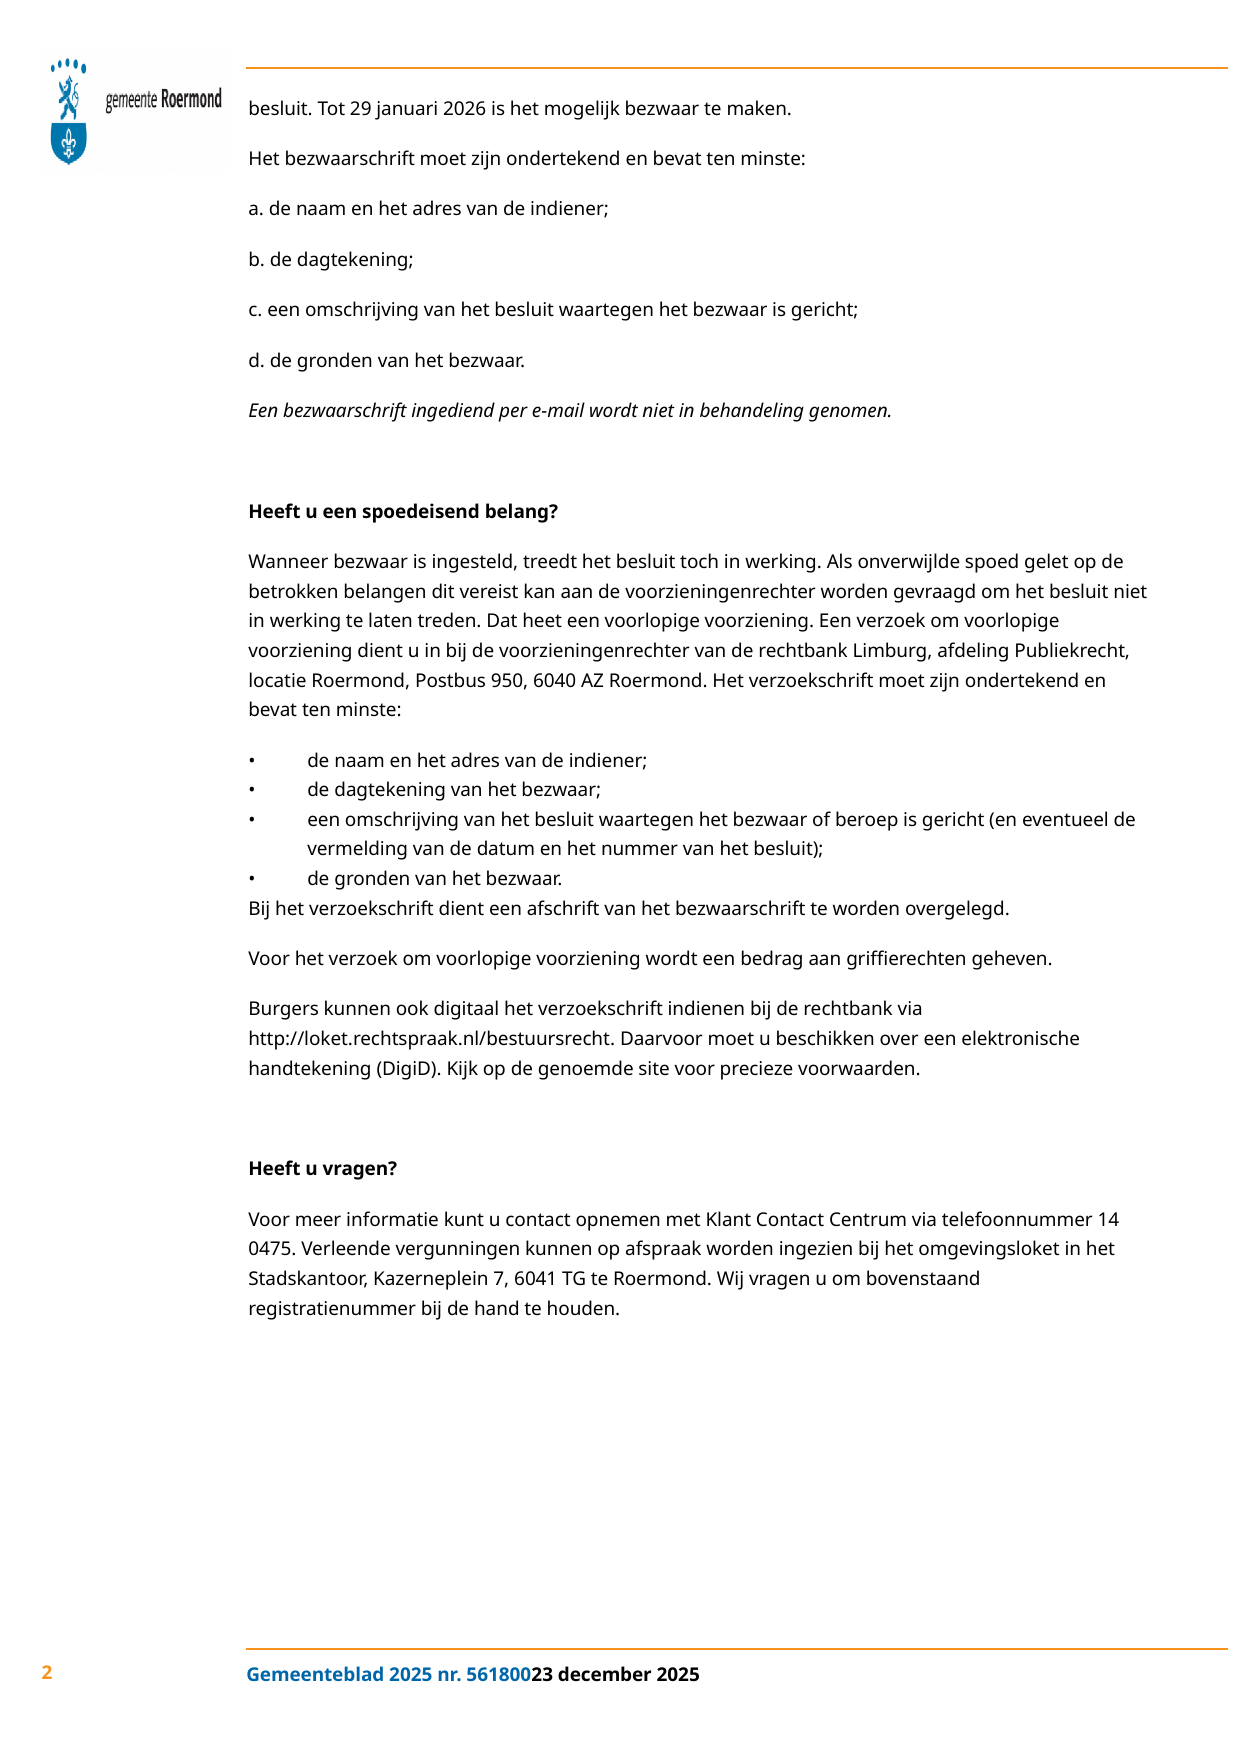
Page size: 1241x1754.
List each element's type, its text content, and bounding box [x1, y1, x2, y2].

list de dagtekening van het bezwaar; [248, 776, 1152, 802]
text Het bezwaarschrift moet zijn ondertekend en bevat ten minste: [248, 145, 1152, 171]
text c. een omschrijving van het besluit waartegen het bezwaar is gericht; [248, 296, 1152, 322]
text Voor het verzoek om voorlopige voorziening wordt een bedrag aan griffierechten geheven. [248, 945, 1152, 971]
text Heeft u vragen? [248, 1156, 1152, 1181]
text b. de dagtekening; [248, 246, 1152, 272]
list de naam en het adres van de indiener; [248, 747, 1152, 773]
text Een bezwaarschrift ingediend per e-mail wordt niet in behandeling genomen. [248, 397, 1152, 423]
text besluit. Tot 29 januari 2026 is het mogelijk bezwaar te maken. [248, 95, 1152, 121]
text Bij het verzoekschrift dient een afschrift van het bezwaarschrift te worden overgelegd. [248, 895, 1152, 921]
list een omschrijving van het besluit waartegen het bezwaar of beroep is gericht (en eventueel de vermelding van de datum en het nummer van het besluit); [248, 806, 1152, 861]
text a. de naam en het adres van de indiener; [248, 196, 1152, 221]
text Heeft u een spoedeisend belang? [248, 498, 1152, 524]
list de gronden van het bezwaar. [248, 865, 1152, 891]
picture [41, 47, 231, 172]
text Burgers kunnen ook digitaal het verzoekschrift indienen bij de rechtbank via http://loket.rechtspraak.nl/bestuursrecht. Daarvoor moet u beschikken over een elektronische handtekening (DigiD). Kijk op de genoemde site voor precieze voorwaarden. [248, 996, 1152, 1081]
text d. de gronden van het bezwaar. [248, 347, 1152, 373]
text Voor meer informatie kunt u contact opnemen met Klant Contact Centrum via telefoonnummer 14 0475. Verleende vergunningen kunnen op afspraak worden ingezien bij het omgevingsloket in het Stadskantoor, Kazerneplein 7, 6041 TG te Roermond. Wij vragen u om bovenstaand registratienummer bij de hand te houden. [248, 1206, 1152, 1321]
text Wanneer bezwaar is ingesteld, treedt het besluit toch in werking. Als onverwijlde spoed gelet op de betrokken belangen dit vereist kan aan de voorzieningenrechter worden gevraagd om het besluit niet in werking te laten treden. Dat heet een voorlopige voorziening. Een verzoek om voorlopige voorziening dient u in bij de voorzieningenrechter van de rechtbank Limburg, afdeling Publiekrecht, locatie Roermond, Postbus 950, 6040 AZ Roermond. Het verzoekschrift moet zijn ondertekend en bevat ten minste: [248, 548, 1152, 722]
